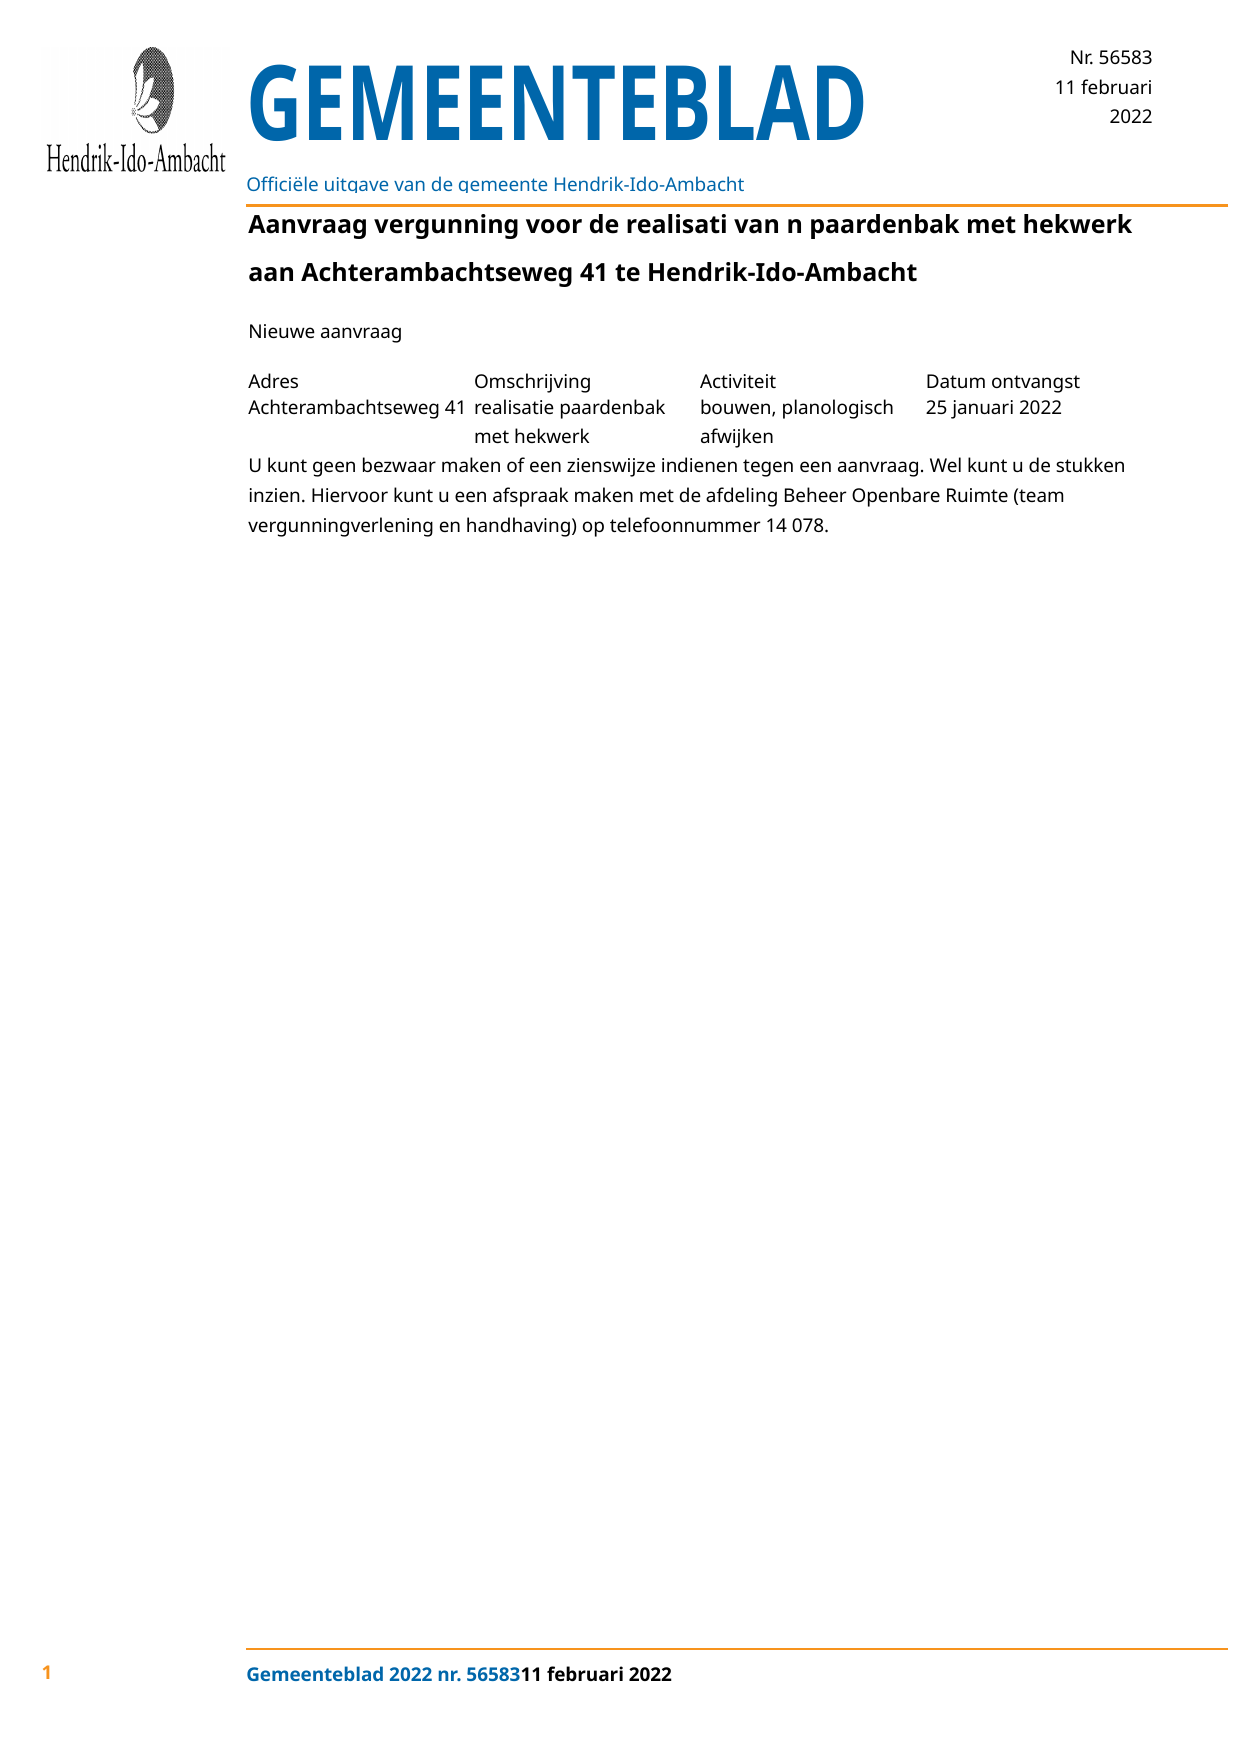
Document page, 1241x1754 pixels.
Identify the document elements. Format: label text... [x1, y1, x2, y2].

table_header Omschrijving [474, 369, 700, 394]
text Nieuwe aanvraag [248, 318, 1152, 344]
text U kunt geen bezwaar maken of een zienswijze indienen tegen een aanvraag. Wel kunt u de stukken inzien. Hiervoor kunt u een afspraak maken met de afdeling Beheer Openbare Ruimte (team vergunningverlening en handhaving) op telefoonnummer 14 078. [248, 453, 1152, 538]
table_header Adres [248, 369, 474, 394]
table_cell realisatie paardenbak met hekwerk [474, 394, 700, 449]
picture [41, 47, 231, 172]
table_cell bouwen, planologisch afwijken [700, 394, 926, 449]
text Aanvraag vergunning voor de realisati van n paardenbak met hekwerk aan Achterambachtseweg 41 te Hendrik-Ido-Ambacht [248, 207, 1152, 288]
table_cell Achterambachtseweg 41 [248, 394, 474, 449]
table_header Datum ontvangst [926, 369, 1152, 394]
table_cell 25 januari 2022 [926, 394, 1152, 449]
table_header Activiteit [700, 369, 926, 394]
